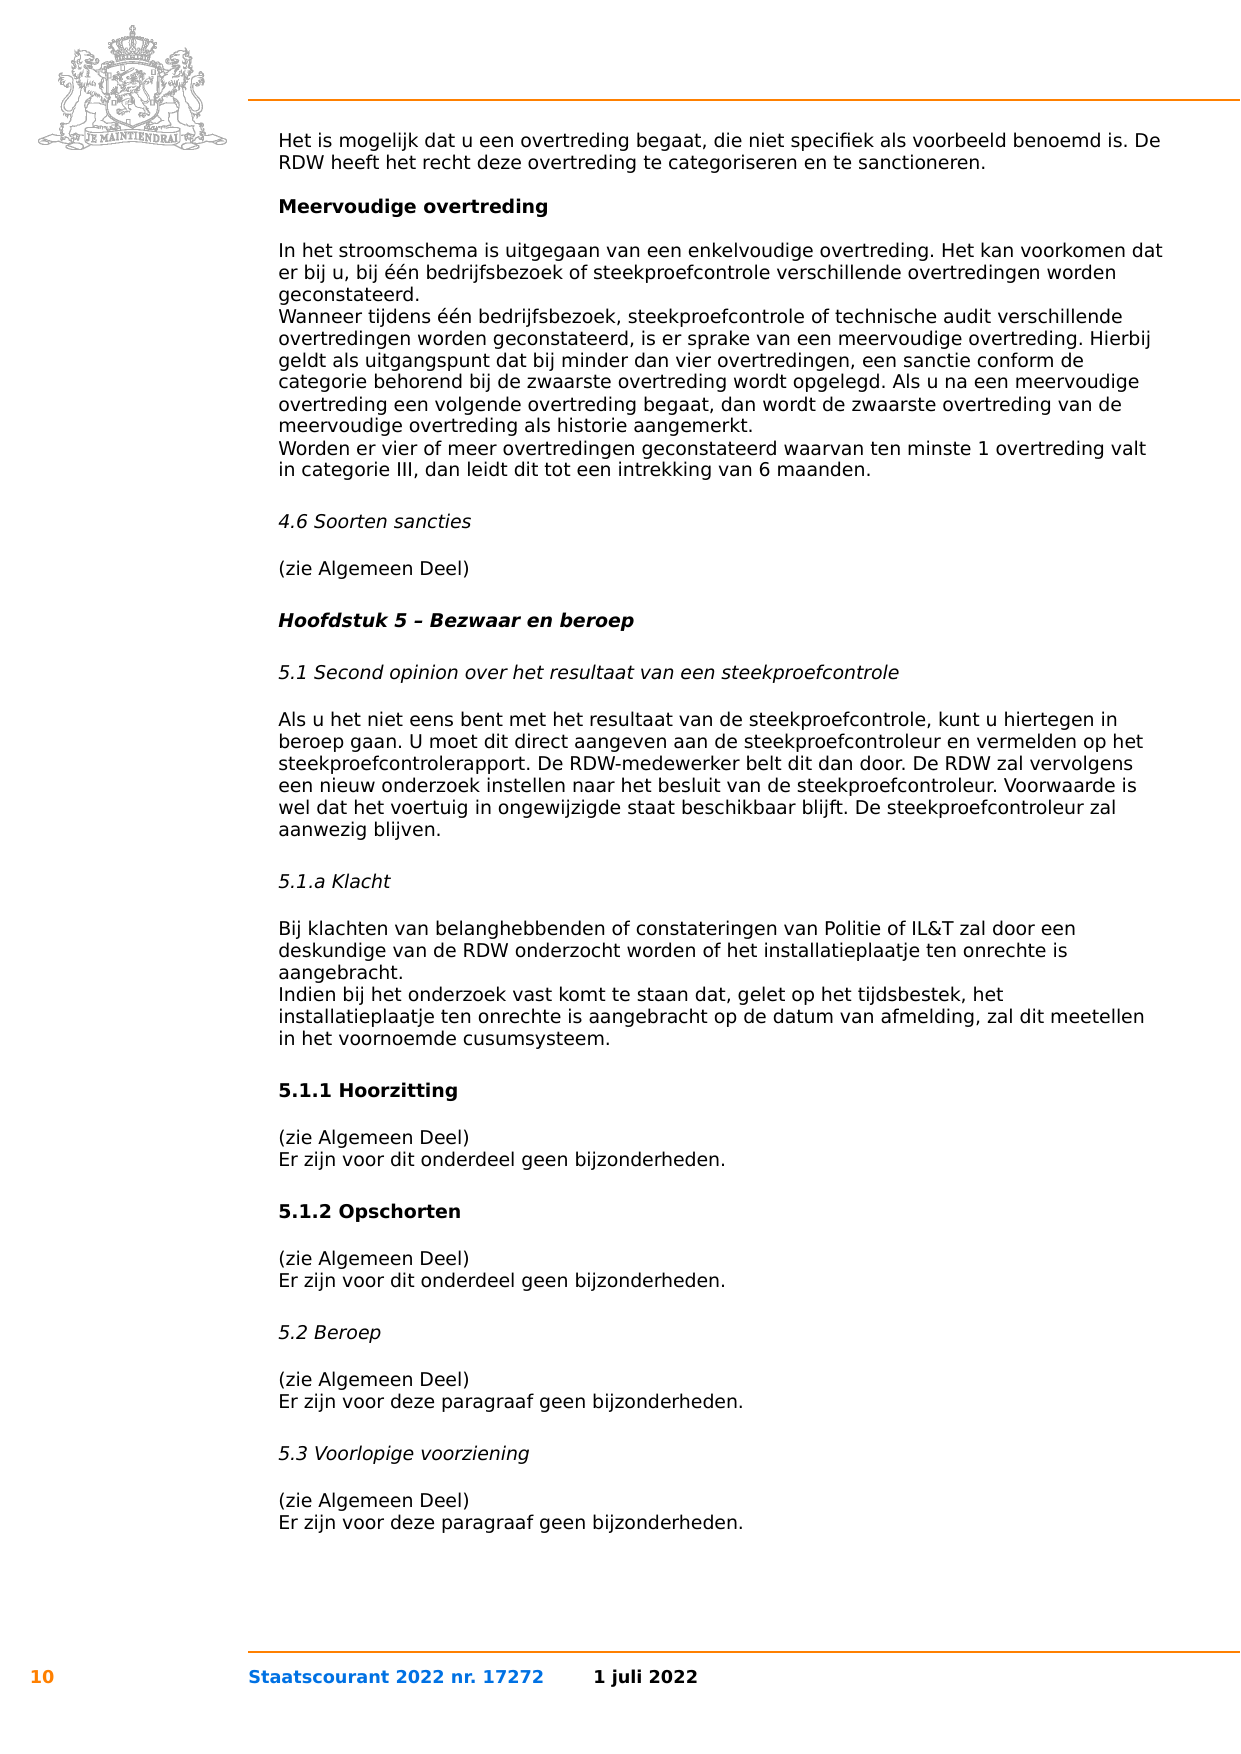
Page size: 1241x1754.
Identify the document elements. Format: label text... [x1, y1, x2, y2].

text Als u het niet eens bent met het resultaat van de steekproefcontrole, kunt u hiertegen in beroep gaan. U moet dit direct aangeven aan de steekproefcontroleur en vermelden op het steekproefcontrolerapport. De RDW-medewerker belt dit dan door. De RDW zal vervolgens een nieuw onderzoek instellen naar het besluit van de steekproefcontroleur. Voorwaarde is wel dat het voertuig in ongewijzigde staat beschikbaar blijft. De steekproefcontroleur zal aanwezig blijven. [278, 709, 1163, 841]
text Wanneer tijdens één bedrijfsbezoek, steekproefcontrole of technische audit verschillende overtredingen worden geconstateerd, is er sprake van een meervoudige overtreding. Hierbij geldt als uitgangspunt dat bij minder dan vier overtredingen, een sanctie conform de categorie behorend bij de zwaarste overtreding wordt opgelegd. Als u na een meervoudige overtreding een volgende overtreding begaat, dan wordt de zwaarste overtreding van de meervoudige overtreding als historie aangemerkt. [278, 306, 1163, 437]
text In het stroomschema is uitgegaan van een enkelvoudige overtreding. Het kan voorkomen dat er bij u, bij één bedrijfsbezoek of steekproefcontrole verschillende overtredingen worden geconstateerd. [278, 239, 1163, 306]
subtitle 5.1.a Klacht [278, 871, 1163, 893]
text (zie Algemeen Deel) [278, 1369, 1163, 1391]
text Er zijn voor dit onderdeel geen bijzonderheden. [278, 1149, 1163, 1171]
text Er zijn voor deze paragraaf geen bijzonderheden. [278, 1512, 1163, 1534]
text Bij klachten van belanghebbenden of constateringen van Politie of IL&T zal door een deskundige van de RDW onderzocht worden of het installatieplaatje ten onrechte is aangebracht. [278, 918, 1163, 984]
text (zie Algemeen Deel) [278, 558, 1163, 580]
text Er zijn voor dit onderdeel geen bijzonderheden. [278, 1270, 1163, 1292]
text Het is mogelijk dat u een overtreding begaat, die niet specifiek als voorbeeld benoemd is. De RDW heeft het recht deze overtreding te categoriseren en te sanctioneren. [278, 130, 1163, 174]
text Worden er vier of meer overtredingen geconstateerd waarvan ten minste 1 overtreding valt in categorie III, dan leidt dit tot een intrekking van 6 maanden. [278, 437, 1163, 481]
text (zie Algemeen Deel) [278, 1490, 1163, 1512]
subtitle 5.2 Beroep [278, 1322, 1163, 1344]
subtitle Meervoudige overtreding [278, 196, 1163, 218]
subtitle Hoofdstuk 5 – Bezwaar en beroep [278, 610, 1163, 632]
text Indien bij het onderzoek vast komt te staan dat, gelet op het tijdsbestek, het installatieplaatje ten onrechte is aangebracht op de datum van afmelding, zal dit meetellen in het voornoemde cusumsysteem. [278, 984, 1163, 1050]
subtitle 4.6 Soorten sancties [278, 511, 1163, 533]
text Er zijn voor deze paragraaf geen bijzonderheden. [278, 1391, 1163, 1413]
subtitle 5.1 Second opinion over het resultaat van een steekproefcontrole [278, 662, 1163, 684]
subtitle 5.3 Voorlopige voorziening [278, 1443, 1163, 1465]
text (zie Algemeen Deel) [278, 1248, 1163, 1270]
text (zie Algemeen Deel) [278, 1127, 1163, 1149]
picture [38, 25, 227, 150]
subtitle 5.1.2 Opschorten [278, 1201, 1163, 1223]
subtitle 5.1.1 Hoorzitting [278, 1080, 1163, 1102]
